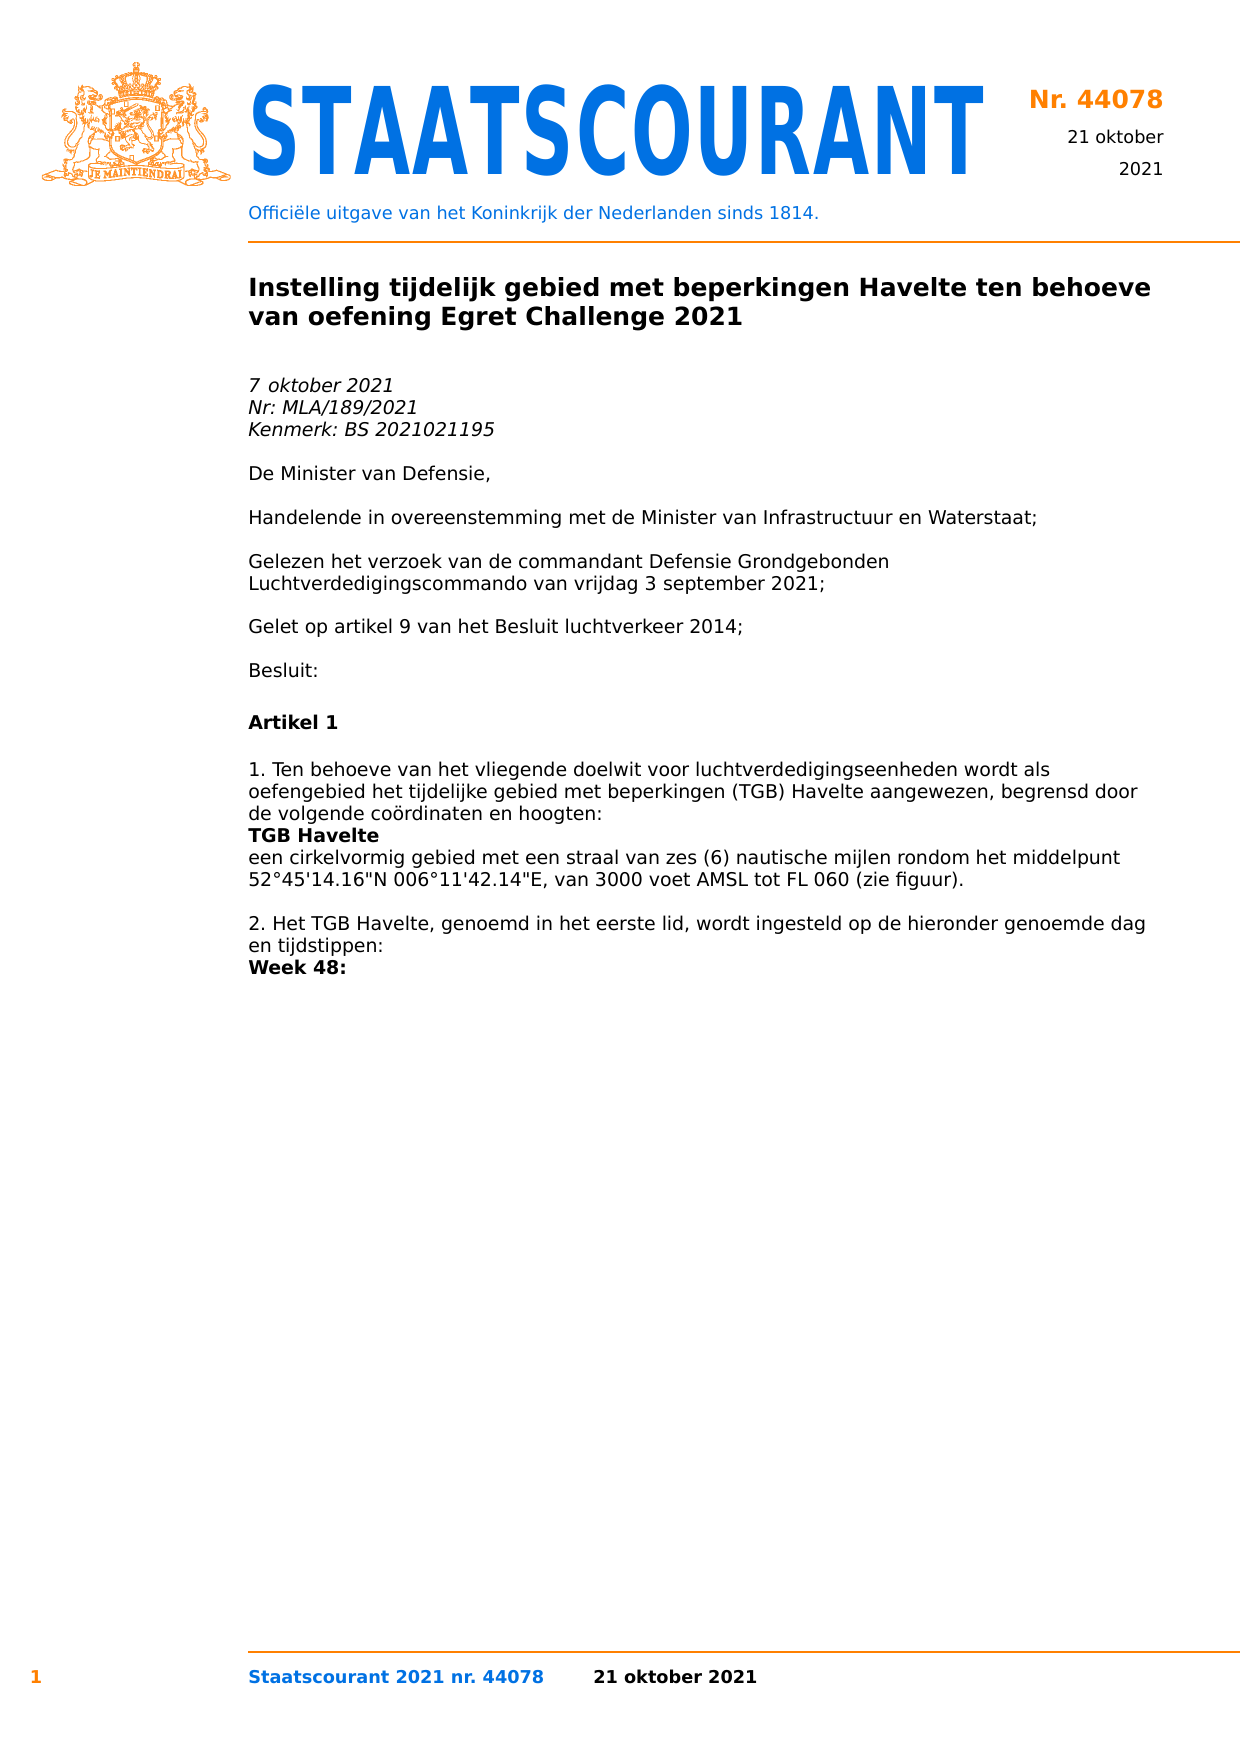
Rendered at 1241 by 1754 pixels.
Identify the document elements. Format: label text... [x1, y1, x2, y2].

table_header Nr. 44078 [998, 62, 1240, 121]
text Besluit: [248, 660, 1163, 682]
text Gelezen het verzoek van de commandant Defensie Grondgebonden Luchtverdedigingscommando van vrijdag 3 september 2021; [248, 551, 1163, 594]
text Gelet op artikel 9 van het Besluit luchtverkeer 2014; [248, 616, 1163, 638]
picture [41, 62, 231, 186]
table_cell 2021 [998, 153, 1240, 203]
text 1. Ten behoeve van het vliegende doelwit voor luchtverdedigingseenheden wordt als oefengebied het tijdelijke gebied met beperkingen (TGB) Havelte aangewezen, begrensd door de volgende coördinaten en hoogten: [248, 759, 1163, 825]
table_cell Officiële uitgave van het Koninkrijk der Nederlanden sinds 1814. [248, 203, 1240, 241]
subtitle Artikel 1 [248, 712, 1163, 734]
text Nr: MLA/189/2021 [248, 397, 1163, 419]
table_header STAATSCOURANT [248, 62, 998, 203]
text 2. Het TGB Havelte, genoemd in het eerste lid, wordt ingesteld op de hieronder genoemde dag en tijdstippen: [248, 913, 1163, 957]
text een cirkelvormig gebied met een straal van zes (6) nautische mijlen rondom het middelpunt 52°45'14.16"N 006°11'42.14"E, van 3000 voet AMSL tot FL 060 (zie figuur). [248, 847, 1163, 891]
subtitle Instelling tijdelijk gebied met beperkingen Havelte ten behoeve van oefening Egret Challenge 2021 [248, 273, 1163, 331]
table_cell 21 oktober [998, 121, 1240, 153]
text Kenmerk: BS 2021021195 [248, 419, 1163, 441]
text Handelende in overeenstemming met de Minister van Infrastructuur en Waterstaat; [248, 507, 1163, 529]
table_header [25, 62, 248, 241]
text 7 oktober 2021 [248, 375, 1163, 397]
text De Minister van Defensie, [248, 463, 1163, 485]
text Week 48: [248, 957, 1163, 979]
text TGB Havelte [248, 825, 1163, 847]
